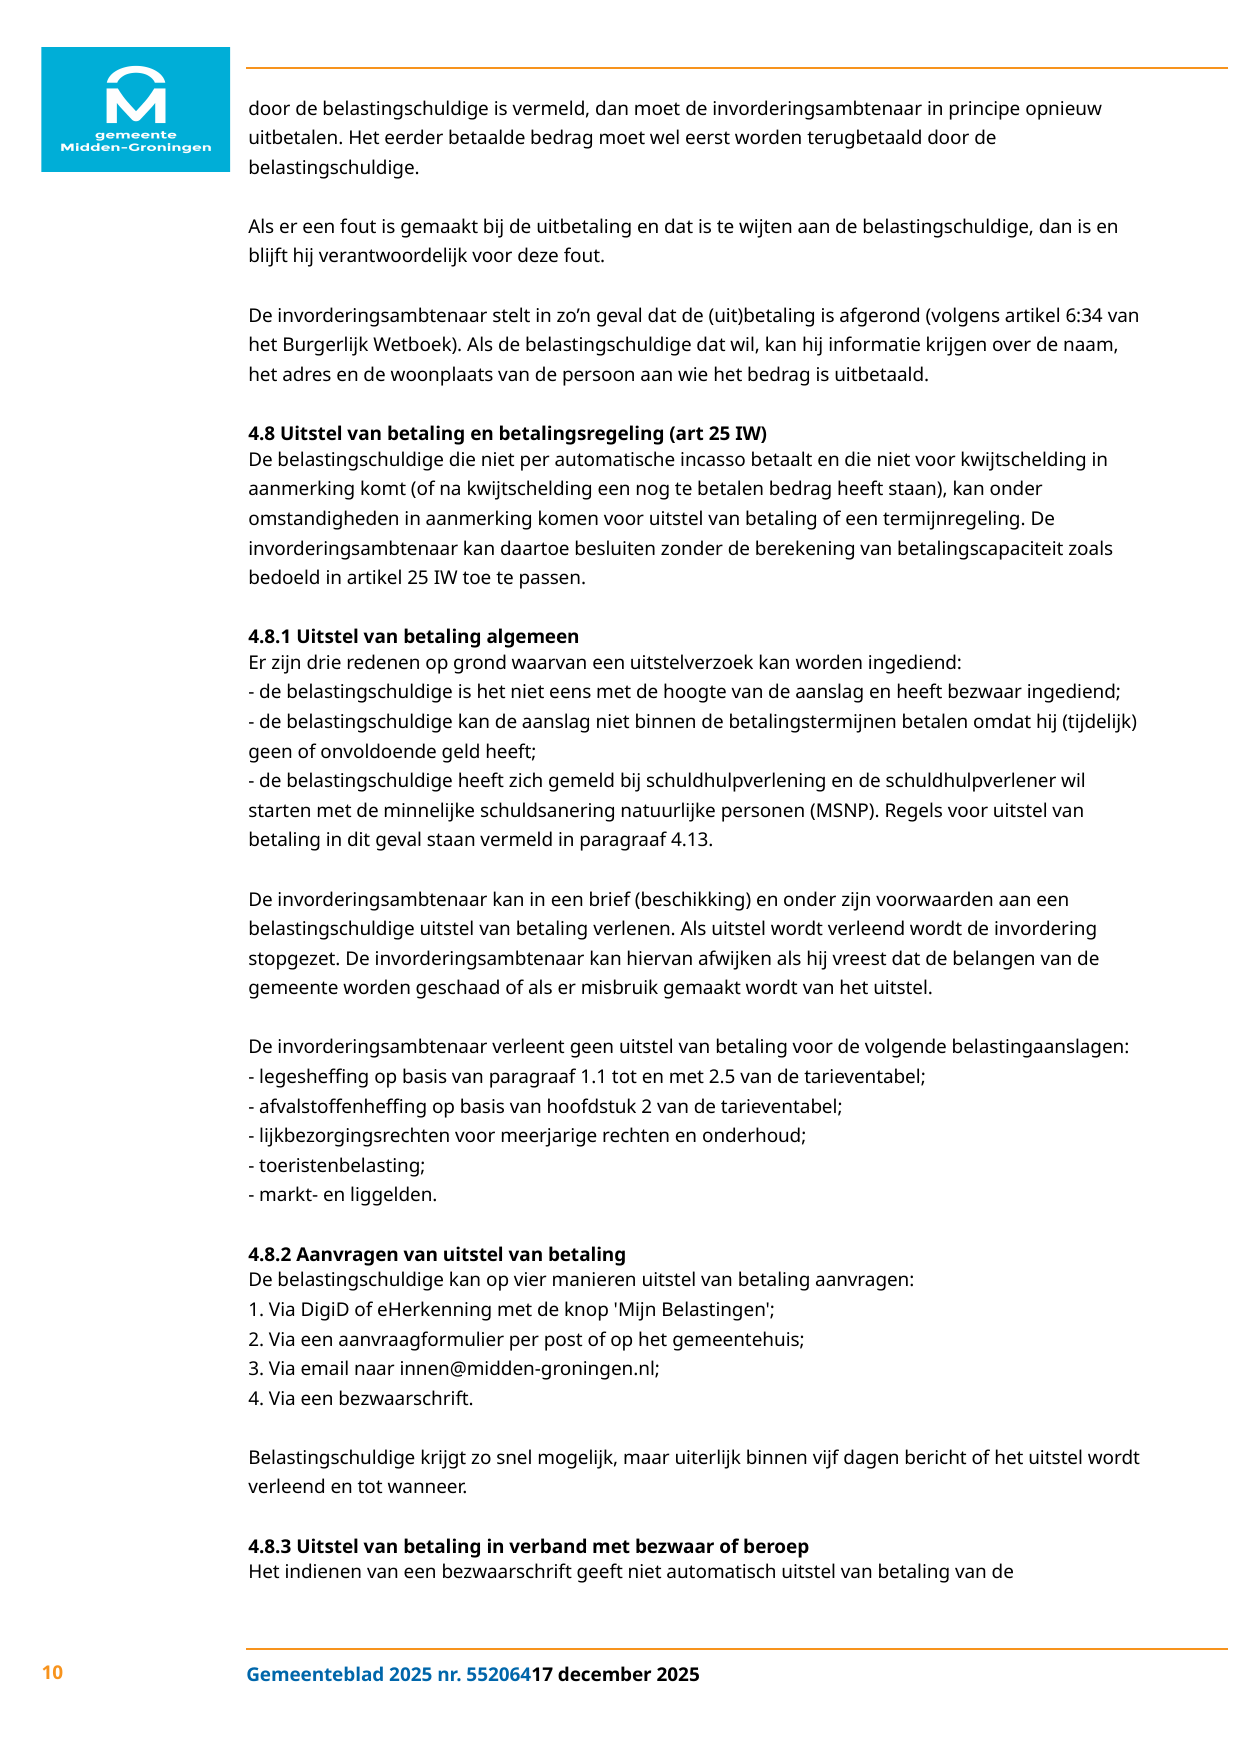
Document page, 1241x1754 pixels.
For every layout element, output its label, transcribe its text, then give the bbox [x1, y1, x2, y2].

text - de belastingschuldige is het niet eens met de hoogte van de aanslag en heeft bezwaar ingediend; [248, 679, 1152, 704]
text - afvalstoffenheffing op basis van hoofdstuk 2 van de tarieventabel; [248, 1093, 1152, 1119]
text - de belastingschuldige heeft zich gemeld bij schuldhulpverlening en de schuldhulpverlener wil starten met de minnelijke schuldsanering natuurlijke personen (MSNP). Regels voor uitstel van betaling in dit geval staan vermeld in paragraaf 4.13. [248, 767, 1152, 852]
text 3. Via email naar innen@midden-groningen.nl; [248, 1355, 1152, 1381]
text 4.8.3 Uitstel van betaling in verband met bezwaar of beroep [248, 1533, 1152, 1558]
text - legesheffing op basis van paragraaf 1.1 tot en met 2.5 van de tarieventabel; [248, 1063, 1152, 1089]
text Het indienen van een bezwaarschrift geeft niet automatisch uitstel van betaling van de [248, 1558, 1152, 1584]
text 4.8.1 Uitstel van betaling algemeen [248, 623, 1152, 649]
text - lijkbezorgingsrechten voor meerjarige rechten en onderhoud; [248, 1122, 1152, 1148]
text - markt- en liggelden. [248, 1182, 1152, 1207]
text door de belastingschuldige is vermeld, dan moet de invorderingsambtenaar in principe opnieuw uitbetalen. Het eerder betaalde bedrag moet wel eerst worden terugbetaald door de belastingschuldige. [248, 95, 1152, 180]
text Er zijn drie redenen op grond waarvan een uitstelverzoek kan worden ingediend: [248, 649, 1152, 675]
text De belastingschuldige kan op vier manieren uitstel van betaling aanvragen: [248, 1267, 1152, 1292]
text 4.8.2 Aanvragen van uitstel van betaling [248, 1241, 1152, 1267]
text 1. Via DigiD of eHerkenning met de knop 'Mijn Belastingen'; [248, 1296, 1152, 1322]
text De invorderingsambtenaar kan in een brief (beschikking) en onder zijn voorwaarden aan een belastingschuldige uitstel van betaling verlenen. Als uitstel wordt verleend wordt de invordering stopgezet. De invorderingsambtenaar kan hiervan afwijken als hij vreest dat de belangen van de gemeente worden geschaad of als er misbruik gemaakt wordt van het uitstel. [248, 886, 1152, 1000]
text De invorderingsambtenaar verleent geen uitstel van betaling voor de volgende belastingaanslagen: [248, 1034, 1152, 1059]
text 4.8 Uitstel van betaling en betalingsregeling (art 25 IW) [248, 420, 1152, 446]
text - toeristenbelasting; [248, 1152, 1152, 1178]
picture [184, 146, 190, 153]
picture [108, 66, 164, 82]
text 4. Via een bezwaarschrift. [248, 1385, 1152, 1411]
text De belastingschuldige die niet per automatische incasso betaalt en die niet voor kwijtschelding in aanmerking komt (of na kwijtschelding een nog te betalen bedrag heeft staan), kan onder omstandigheden in aanmerking komen voor uitstel van betaling of een termijnregeling. De invorderingsambtenaar kan daartoe besluiten zonder de berekening van betalingscapaciteit zoals bedoeld in artikel 25 IW toe te passen. [248, 446, 1152, 590]
text 2. Via een aanvraagformulier per post of op het gemeentehuis; [248, 1326, 1152, 1351]
text - de belastingschuldige kan de aanslag niet binnen de betalingstermijnen betalen omdat hij (tijdelijk) geen of onvoldoende geld heeft; [248, 708, 1152, 764]
picture [107, 89, 165, 122]
text De invorderingsambtenaar stelt in zo’n geval dat de (uit)betaling is afgerond (volgens artikel 6:34 van het Burgerlijk Wetboek). Als de belastingschuldige dat wil, kan hij informatie krijgen over de naam, het adres en de woonplaats van de persoon aan wie het bedrag is uitbetaald. [248, 302, 1152, 387]
text Als er een fout is gemaakt bij de uitbetaling en dat is te wijten aan de belastingschuldige, dan is en blijft hij verantwoordelijk voor deze fout. [248, 213, 1152, 268]
text Belastingschuldige krijgt zo snel mogelijk, maar uiterlijk binnen vijf dagen bericht of het uitstel wordt verleend en tot wanneer. [248, 1444, 1152, 1499]
